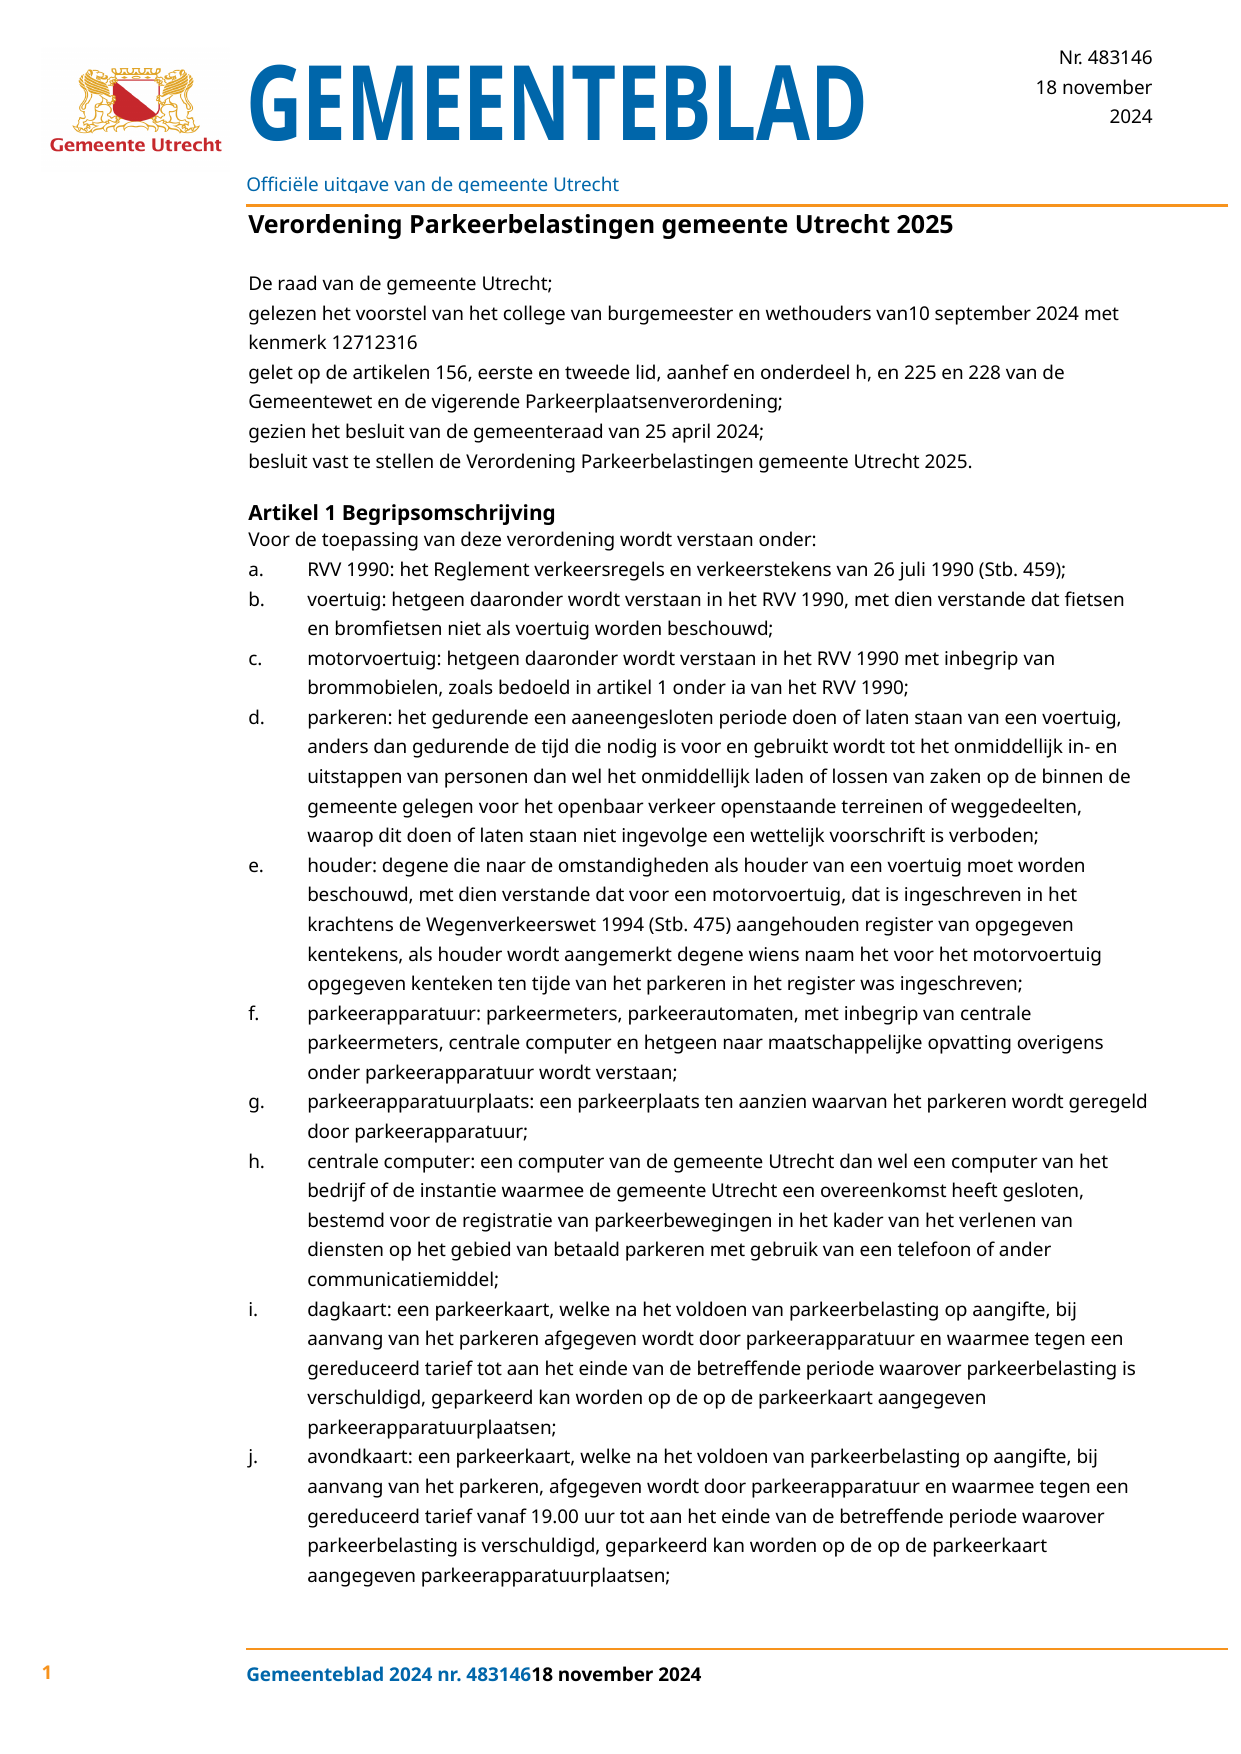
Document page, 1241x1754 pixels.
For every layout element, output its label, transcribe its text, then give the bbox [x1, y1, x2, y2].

list parkeren: het gedurende een aaneengesloten periode doen of laten staan van een voertuig, anders dan gedurende de tijd die nodig is voor en gebruikt wordt tot het onmiddellijk in- en uitstappen van personen dan wel het onmiddellijk laden of lossen van zaken op de binnen de gemeente gelegen voor het openbaar verkeer openstaande terreinen of weggedeelten, waarop dit doen of laten staan niet ingevolge een wettelijk voorschrift is verboden; [248, 704, 1152, 848]
text gezien het besluit van de gemeenteraad van 25 april 2024; [248, 418, 1152, 444]
text gelet op de artikelen 156, eerste en tweede lid, aanhef en onderdeel h, en 225 en 228 van de Gemeentewet en de vigerende Parkeerplaatsenverordening; [248, 359, 1152, 414]
text Verordening Parkeerbelastingen gemeente Utrecht 2025 [248, 207, 1152, 241]
text De raad van de gemeente Utrecht; [248, 270, 1152, 296]
list dagkaart: een parkeerkaart, welke na het voldoen van parkeerbelasting op aangifte, bij aanvang van het parkeren afgegeven wordt door parkeerapparatuur en waarmee tegen een gereduceerd tarief tot aan het einde van de betreffende periode waarover parkeerbelasting is verschuldigd, geparkeerd kan worden op de op de parkeerkaart aangegeven parkeerapparatuurplaatsen; [248, 1296, 1152, 1440]
list parkeerapparatuurplaats: een parkeerplaats ten aanzien waarvan het parkeren wordt geregeld door parkeerapparatuur; [248, 1089, 1152, 1144]
list centrale computer: een computer van de gemeente Utrecht dan wel een computer van het bedrijf of de instantie waarmee de gemeente Utrecht een overeenkomst heeft gesloten, bestemd voor de registratie van parkeerbewegingen in het kader van het verlenen van diensten op het gebied van betaald parkeren met gebruik van een telefoon of ander communicatiemiddel; [248, 1148, 1152, 1292]
text Artikel 1 Begripsomschrijving [248, 498, 1152, 527]
picture [41, 47, 231, 172]
text gelezen het voorstel van het college van burgemeester en wethouders van10 september 2024 met kenmerk 12712316 [248, 300, 1152, 355]
list RVV 1990: het Reglement verkeersregels en verkeerstekens van 26 juli 1990 (Stb. 459); [248, 556, 1152, 582]
text besluit vast te stellen de Verordening Parkeerbelastingen gemeente Utrecht 2025. [248, 448, 1152, 473]
list houder: degene die naar de omstandigheden als houder van een voertuig moet worden beschouwd, met dien verstande dat voor een motorvoertuig, dat is ingeschreven in het krachtens de Wegenverkeerswet 1994 (Stb. 475) aangehouden register van opgegeven kentekens, als houder wordt aangemerkt degene wiens naam het voor het motorvoertuig opgegeven kenteken ten tijde van het parkeren in het register was ingeschreven; [248, 852, 1152, 996]
text Voor de toepassing van deze verordening wordt verstaan onder: [248, 527, 1152, 552]
list avondkaart: een parkeerkaart, welke na het voldoen van parkeerbelasting op aangifte, bij aanvang van het parkeren, afgegeven wordt door parkeerapparatuur en waarmee tegen een gereduceerd tarief vanaf 19.00 uur tot aan het einde van de betreffende periode waarover parkeerbelasting is verschuldigd, geparkeerd kan worden op de op de parkeerkaart aangegeven parkeerapparatuurplaatsen; [248, 1444, 1152, 1588]
list voertuig: hetgeen daaronder wordt verstaan in het RVV 1990, met dien verstande dat fietsen en bromfietsen niet als voertuig worden beschouwd; [248, 586, 1152, 641]
list motorvoertuig: hetgeen daaronder wordt verstaan in het RVV 1990 met inbegrip van brommobielen, zoals bedoeld in artikel 1 onder ia van het RVV 1990; [248, 645, 1152, 700]
list parkeerapparatuur: parkeermeters, parkeerautomaten, met inbegrip van centrale parkeermeters, centrale computer en hetgeen naar maatschappelijke opvatting overigens onder parkeerapparatuur wordt verstaan; [248, 1000, 1152, 1085]
